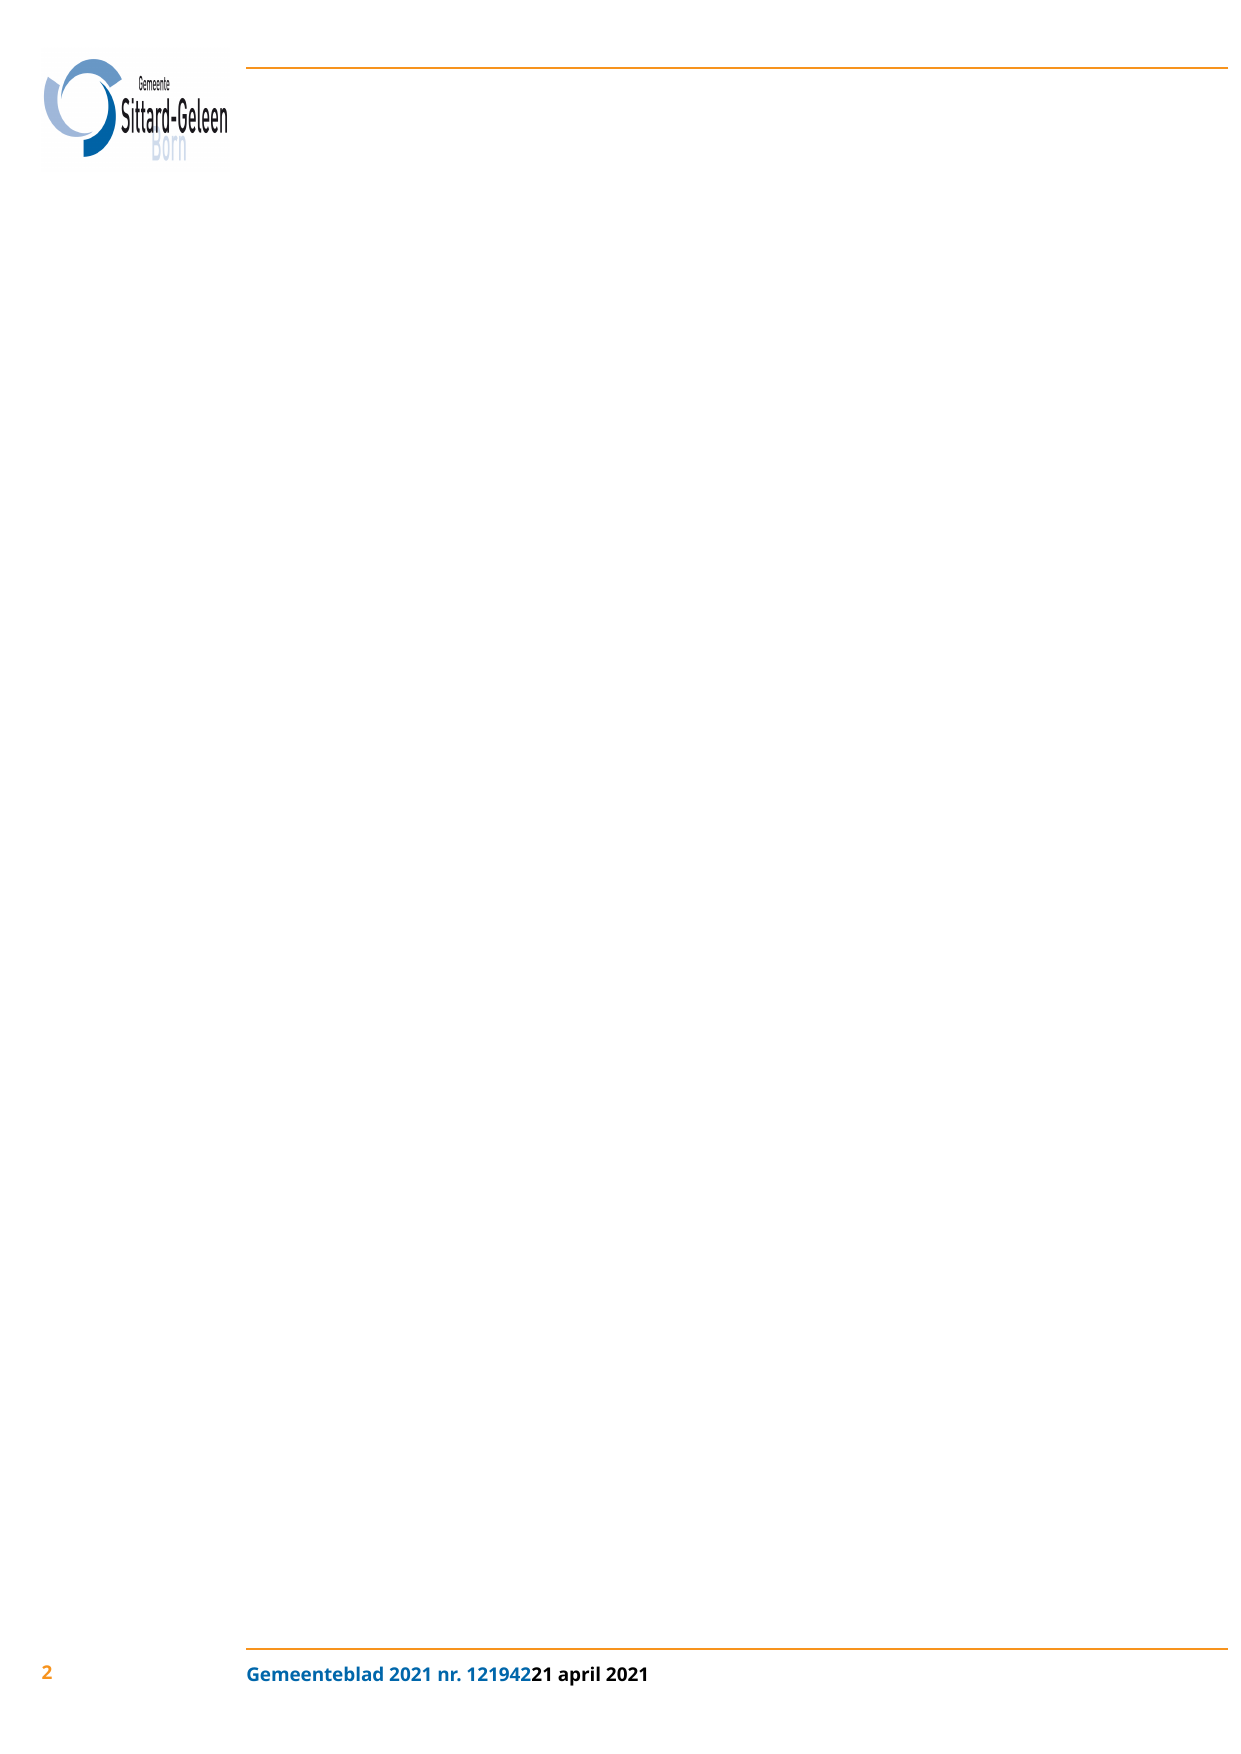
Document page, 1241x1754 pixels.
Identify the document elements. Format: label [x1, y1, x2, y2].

picture [41, 47, 231, 172]
